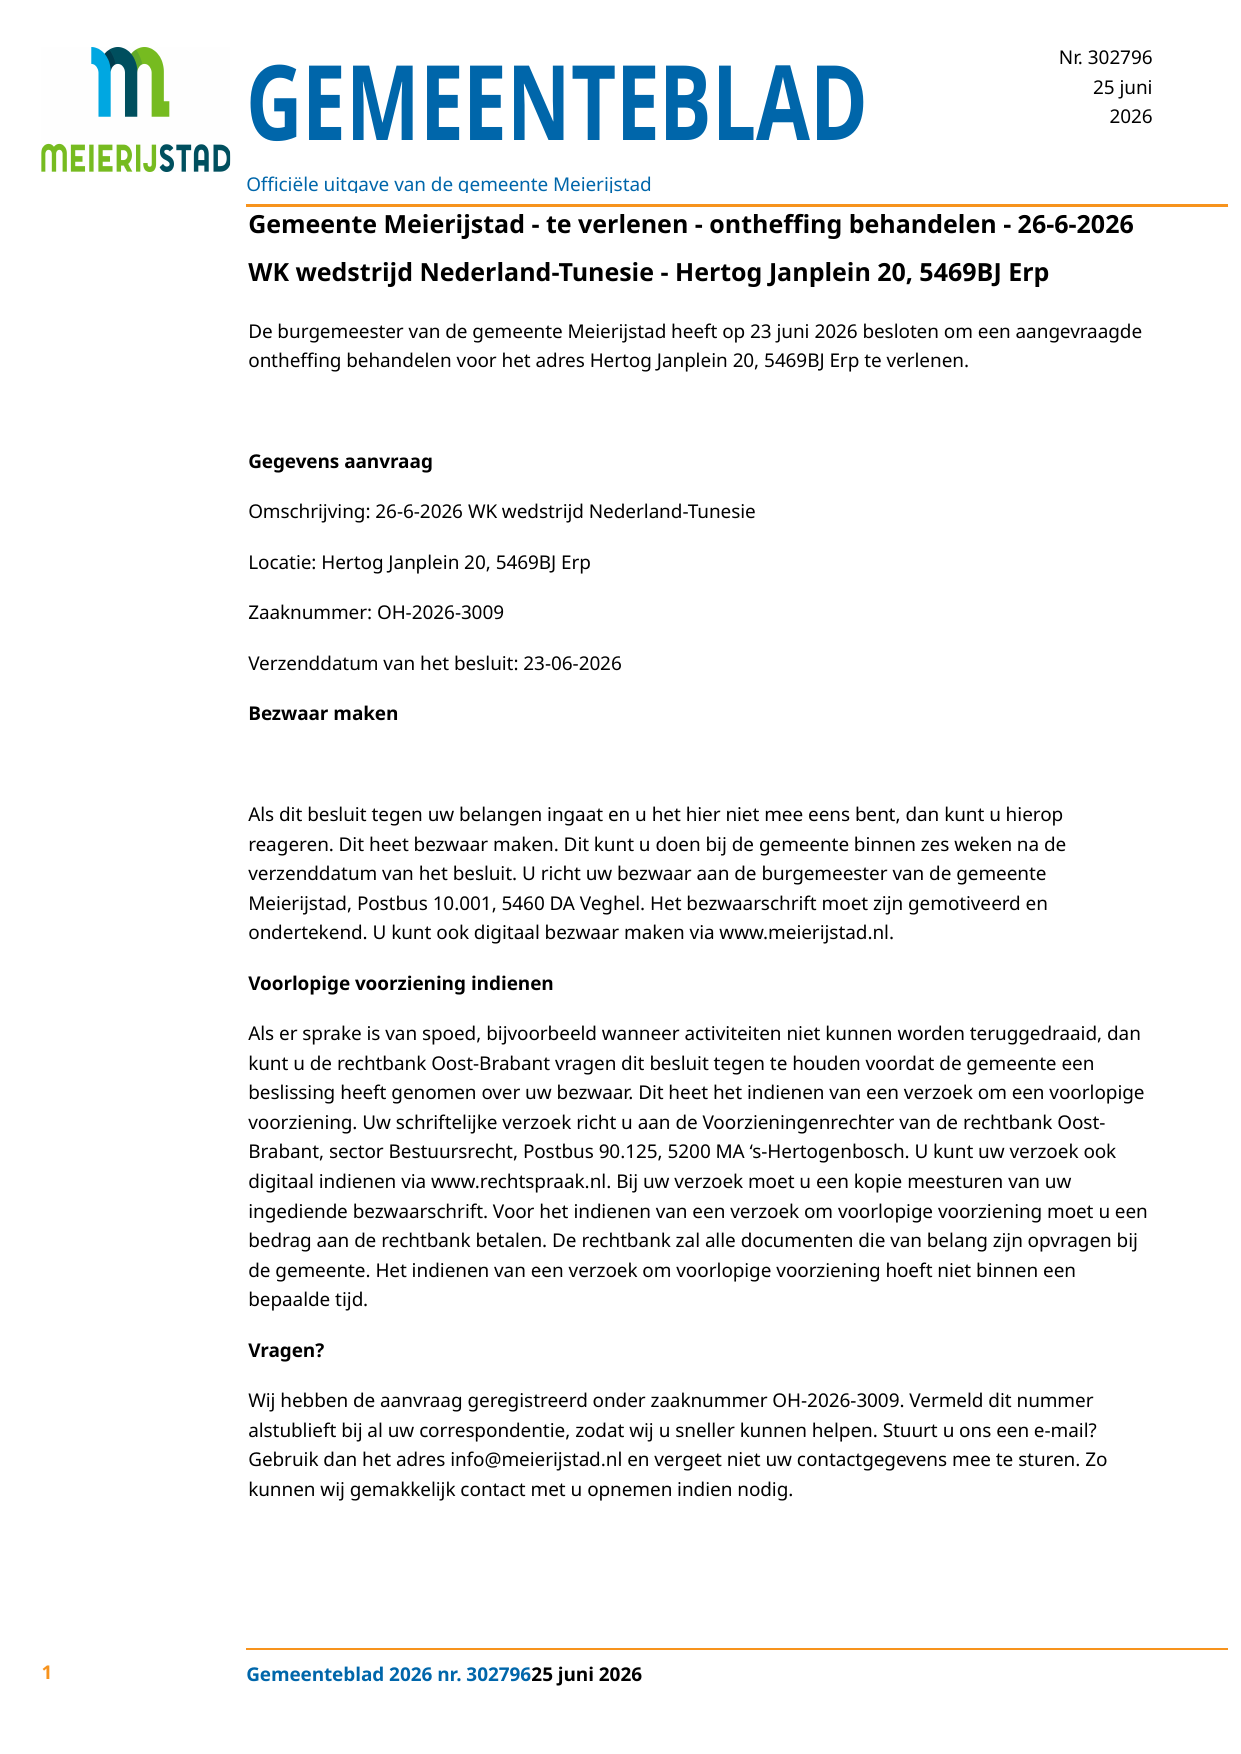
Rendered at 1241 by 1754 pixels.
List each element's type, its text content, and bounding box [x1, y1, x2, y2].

text Bezwaar maken [248, 700, 1152, 726]
text Verzenddatum van het besluit: 23-06-2026 [248, 650, 1152, 676]
text Gemeente Meierijstad - te verlenen - ontheffing behandelen - 26-6-2026 WK wedstrijd Nederland-Tunesie - Hertog Janplein 20, 5469BJ Erp [248, 207, 1152, 288]
text Als er sprake is van spoed, bijvoorbeeld wanneer activiteiten niet kunnen worden teruggedraaid, dan kunt u de rechtbank Oost-Brabant vragen dit besluit tegen te houden voordat de gemeente een beslissing heeft genomen over uw bezwaar. Dit heet het indienen van een verzoek om een voorlopige voorziening. Uw schriftelijke verzoek richt u aan de Voorzieningenrechter van de rechtbank Oost-Brabant, sector Bestuursrecht, Postbus 90.125, 5200 MA ‘s-Hertogenbosch. U kunt uw verzoek ook digitaal indienen via www.rechtspraak.nl. Bij uw verzoek moet u een kopie meesturen van uw ingediende bezwaarschrift. Voor het indienen van een verzoek om voorlopige voorziening moet u een bedrag aan de rechtbank betalen. De rechtbank zal alle documenten die van belang zijn opvragen bij de gemeente. Het indienen van een verzoek om voorlopige voorziening hoeft niet binnen een bepaalde tijd. [248, 1020, 1152, 1312]
text Vragen? [248, 1337, 1152, 1363]
text Als dit besluit tegen uw belangen ingaat en u het hier niet mee eens bent, dan kunt u hierop reageren. Dit heet bezwaar maken. Dit kunt u doen bij de gemeente binnen zes weken na de verzenddatum van het besluit. U richt uw bezwaar aan de burgemeester van de gemeente Meierijstad, Postbus 10.001, 5460 DA Veghel. Het bezwaarschrift moet zijn gemotiveerd en ondertekend. U kunt ook digitaal bezwaar maken via www.meierijstad.nl. [248, 801, 1152, 945]
text Wij hebben de aanvraag geregistreerd onder zaaknummer OH-2026-3009. Vermeld dit nummer alstublieft bij al uw correspondentie, zodat wij u sneller kunnen helpen. Stuurt u ons een e-mail? Gebruik dan het adres info@meierijstad.nl en vergeet niet uw contactgegevens mee te sturen. Zo kunnen wij gemakkelijk contact met u opnemen indien nodig. [248, 1387, 1152, 1502]
picture [41, 47, 231, 172]
text Omschrijving: 26-6-2026 WK wedstrijd Nederland-Tunesie [248, 499, 1152, 524]
text De burgemeester van de gemeente Meierijstad heeft op 23 juni 2026 besloten om een aangevraagde ontheffing behandelen voor het adres Hertog Janplein 20, 5469BJ Erp te verlenen. [248, 318, 1152, 373]
text Gegevens aanvraag [248, 448, 1152, 474]
text Locatie: Hertog Janplein 20, 5469BJ Erp [248, 549, 1152, 575]
text Voorlopige voorziening indienen [248, 970, 1152, 996]
text Zaaknummer: OH-2026-3009 [248, 599, 1152, 625]
